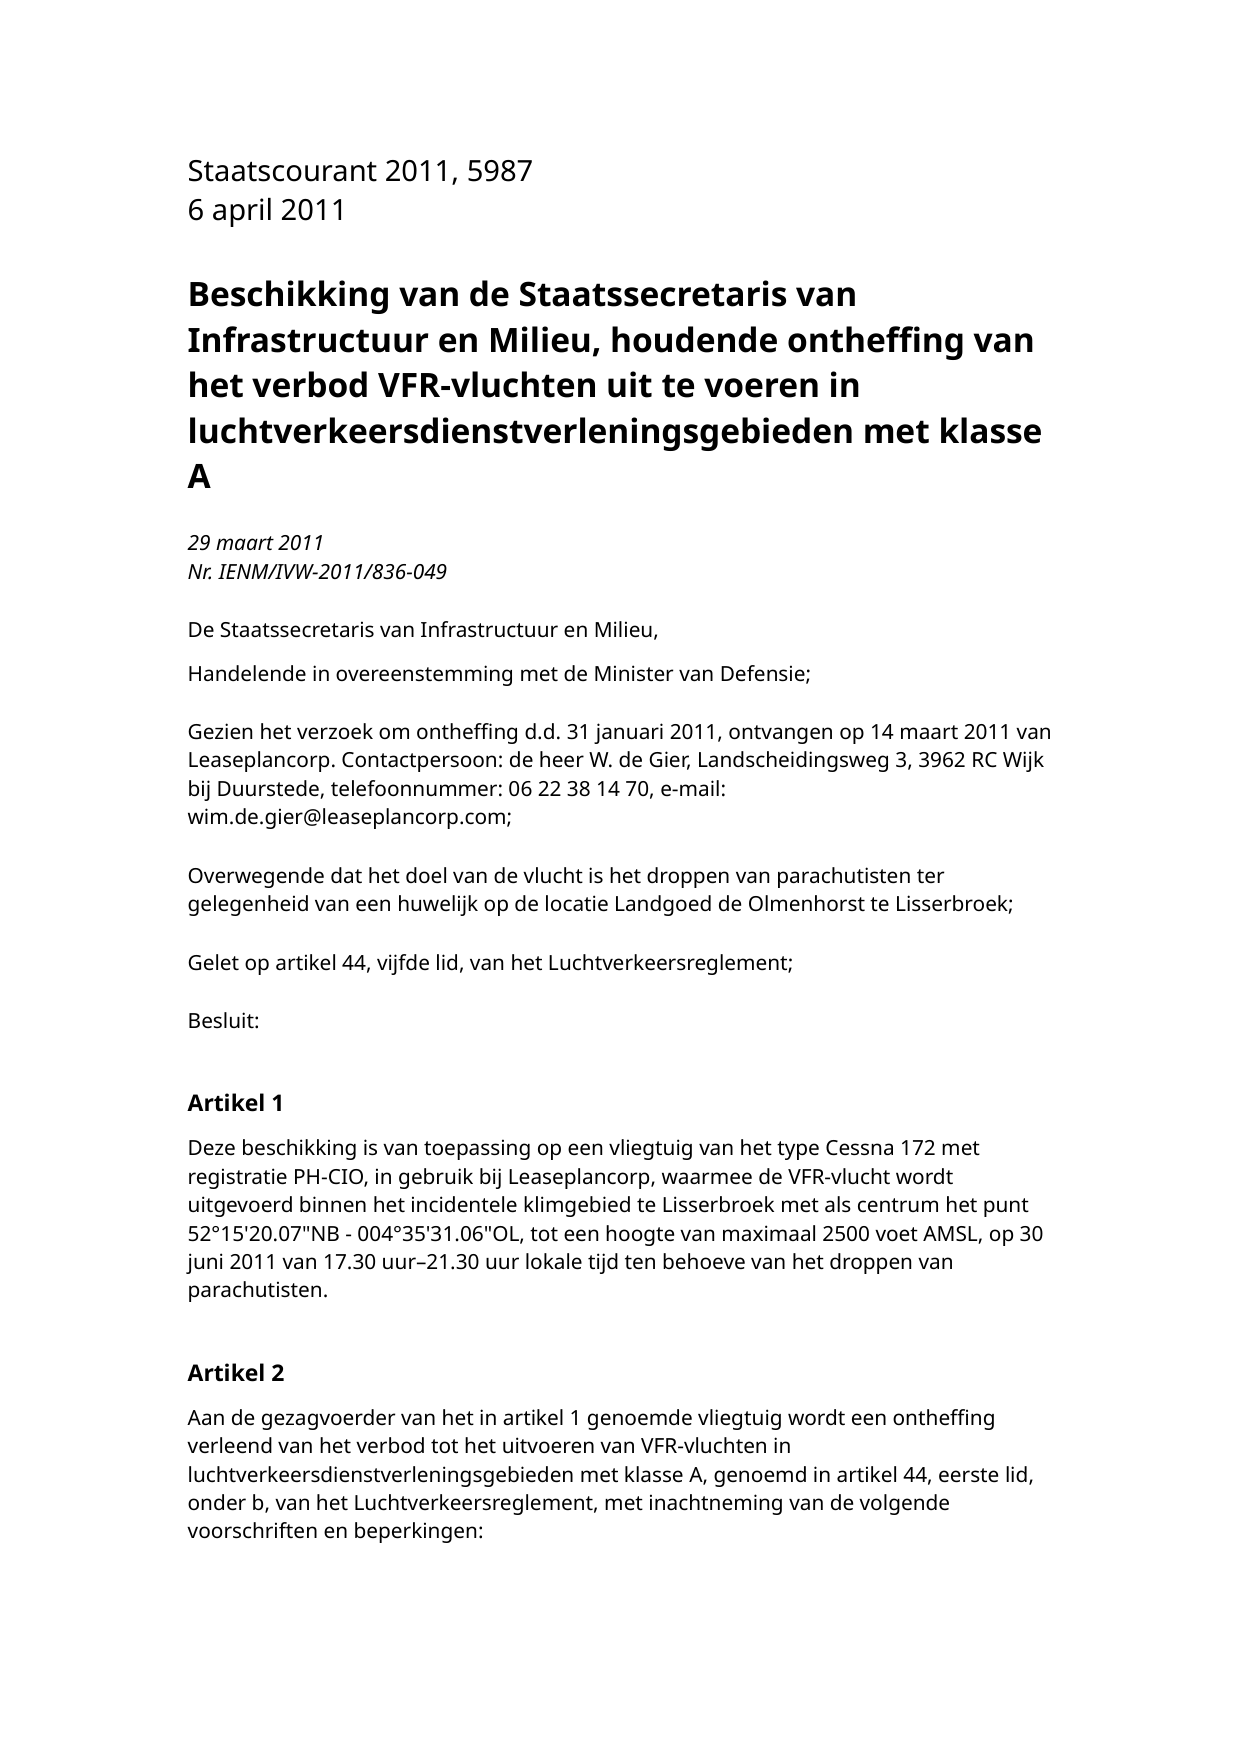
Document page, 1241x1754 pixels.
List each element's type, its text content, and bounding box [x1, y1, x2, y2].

text Staatscourant 2011, 5987 [187, 150, 1053, 190]
text Nr. IENM/IVW-2011/836-049 [187, 557, 1053, 585]
text Handelende in overeenstemming met de Minister van Defensie; [187, 659, 1053, 687]
text Gezien het verzoek om ontheffing d.d. 31 januari 2011, ontvangen op 14 maart 2011 van Leaseplancorp. Contactpersoon: de heer W. de Gier, Landscheidingsweg 3, 3962 RC Wijk bij Duurstede, telefoonnummer: 06 22 38 14 70, e-mail: wim.de.gier@leaseplancorp.com; [187, 717, 1053, 831]
text Gelet op artikel 44, vijfde lid, van het Luchtverkeersreglement; [187, 948, 1053, 976]
text 6 april 2011 [187, 190, 1053, 229]
text 29 maart 2011 [187, 528, 1053, 557]
subtitle Artikel 2 [187, 1357, 1053, 1388]
text Deze beschikking is van toepassing op een vliegtuig van het type Cessna 172 met registratie PH-CIO, in gebruik bij Leaseplancorp, waarmee de VFR-vlucht wordt uitgevoerd binnen het incidentele klimgebied te Lisserbroek met als centrum het punt 52°15'20.07"NB - 004°35'31.06"OL, tot een hoogte van maximaal 2500 voet AMSL, op 30 juni 2011 van 17.30 uur–21.30 uur lokale tijd ten behoeve van het droppen van parachutisten. [187, 1133, 1053, 1304]
text Aan de gezagvoerder van het in artikel 1 genoemde vliegtuig wordt een ontheffing verleend van het verbod tot het uitvoeren van VFR-vluchten in luchtverkeersdienstverleningsgebieden met klasse A, genoemd in artikel 44, eerste lid, onder b, van het Luchtverkeersreglement, met inachtneming van de volgende voorschriften en beperkingen: [187, 1403, 1053, 1545]
text Overwegende dat het doel van de vlucht is het droppen van parachutisten ter gelegenheid van een huwelijk op de locatie Landgoed de Olmenhorst te Lisserbroek; [187, 861, 1053, 918]
text Besluit: [187, 1006, 1053, 1035]
subtitle Artikel 1 [187, 1087, 1053, 1118]
text De Staatssecretaris van Infrastructuur en Milieu, [187, 615, 1053, 644]
subtitle Beschikking van de Staatssecretaris van Infrastructuur en Milieu, houdende ontheffing van het verbod VFR-vluchten uit te voeren in luchtverkeersdienstverleningsgebieden met klasse A [187, 271, 1053, 498]
